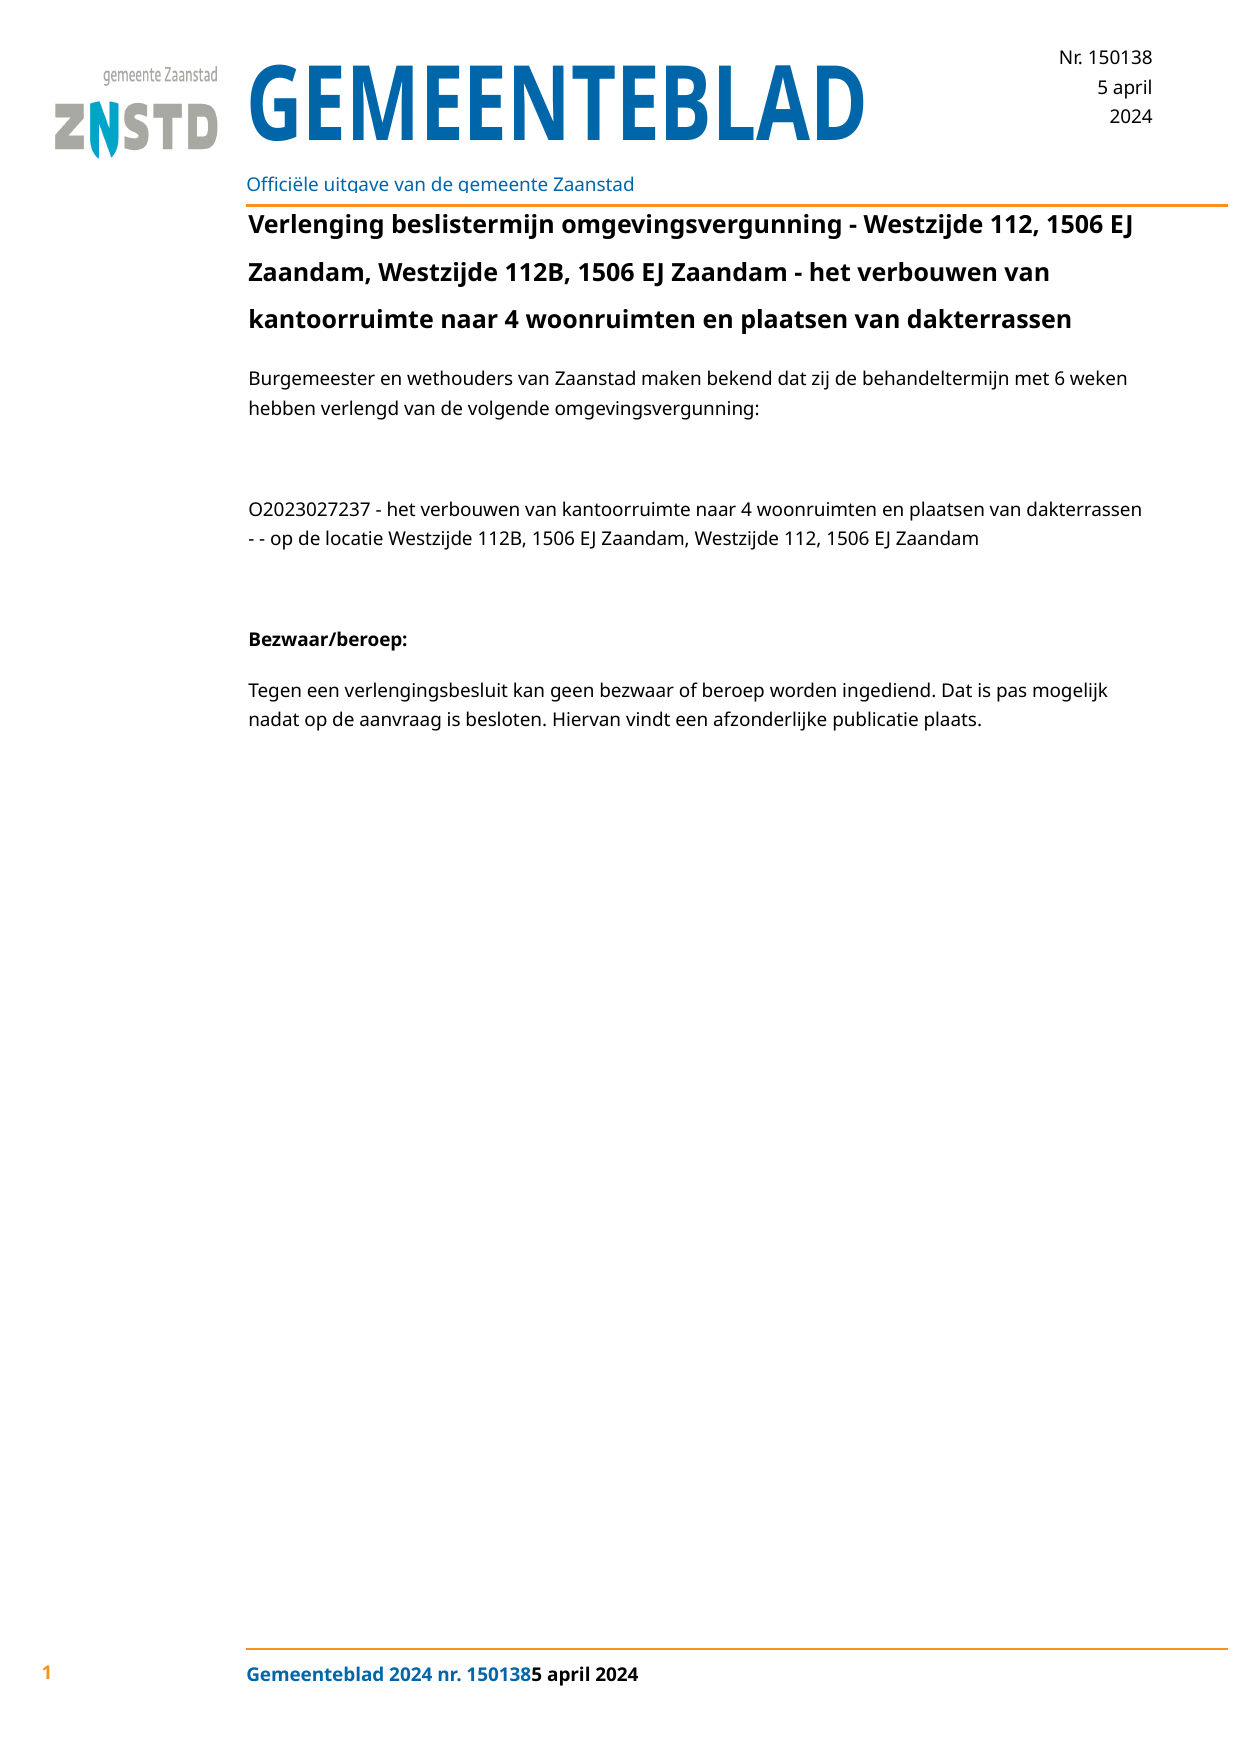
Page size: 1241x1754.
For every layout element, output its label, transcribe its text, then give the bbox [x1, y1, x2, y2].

text Verlenging beslistermijn omgevingsvergunning - Westzijde 112, 1506 EJ Zaandam, Westzijde 112B, 1506 EJ Zaandam - het verbouwen van kantoorruimte naar 4 woonruimten en plaatsen van dakterrassen [248, 207, 1152, 336]
text Burgemeester en wethouders van Zaanstad maken bekend dat zij de behandeltermijn met 6 weken hebben verlengd van de volgende omgevingsvergunning: [248, 366, 1152, 421]
text Tegen een verlengingsbesluit kan geen bezwaar of beroep worden ingediend. Dat is pas mogelijk nadat op de aanvraag is besloten. Hiervan vindt een afzonderlijke publicatie plaats. [248, 677, 1152, 732]
text O2023027237 - het verbouwen van kantoorruimte naar 4 woonruimten en plaatsen van dakterrassen - - op de locatie Westzijde 112B, 1506 EJ Zaandam, Westzijde 112, 1506 EJ Zaandam [248, 496, 1152, 551]
picture [41, 47, 231, 172]
text Bezwaar/beroep: [248, 626, 1152, 652]
